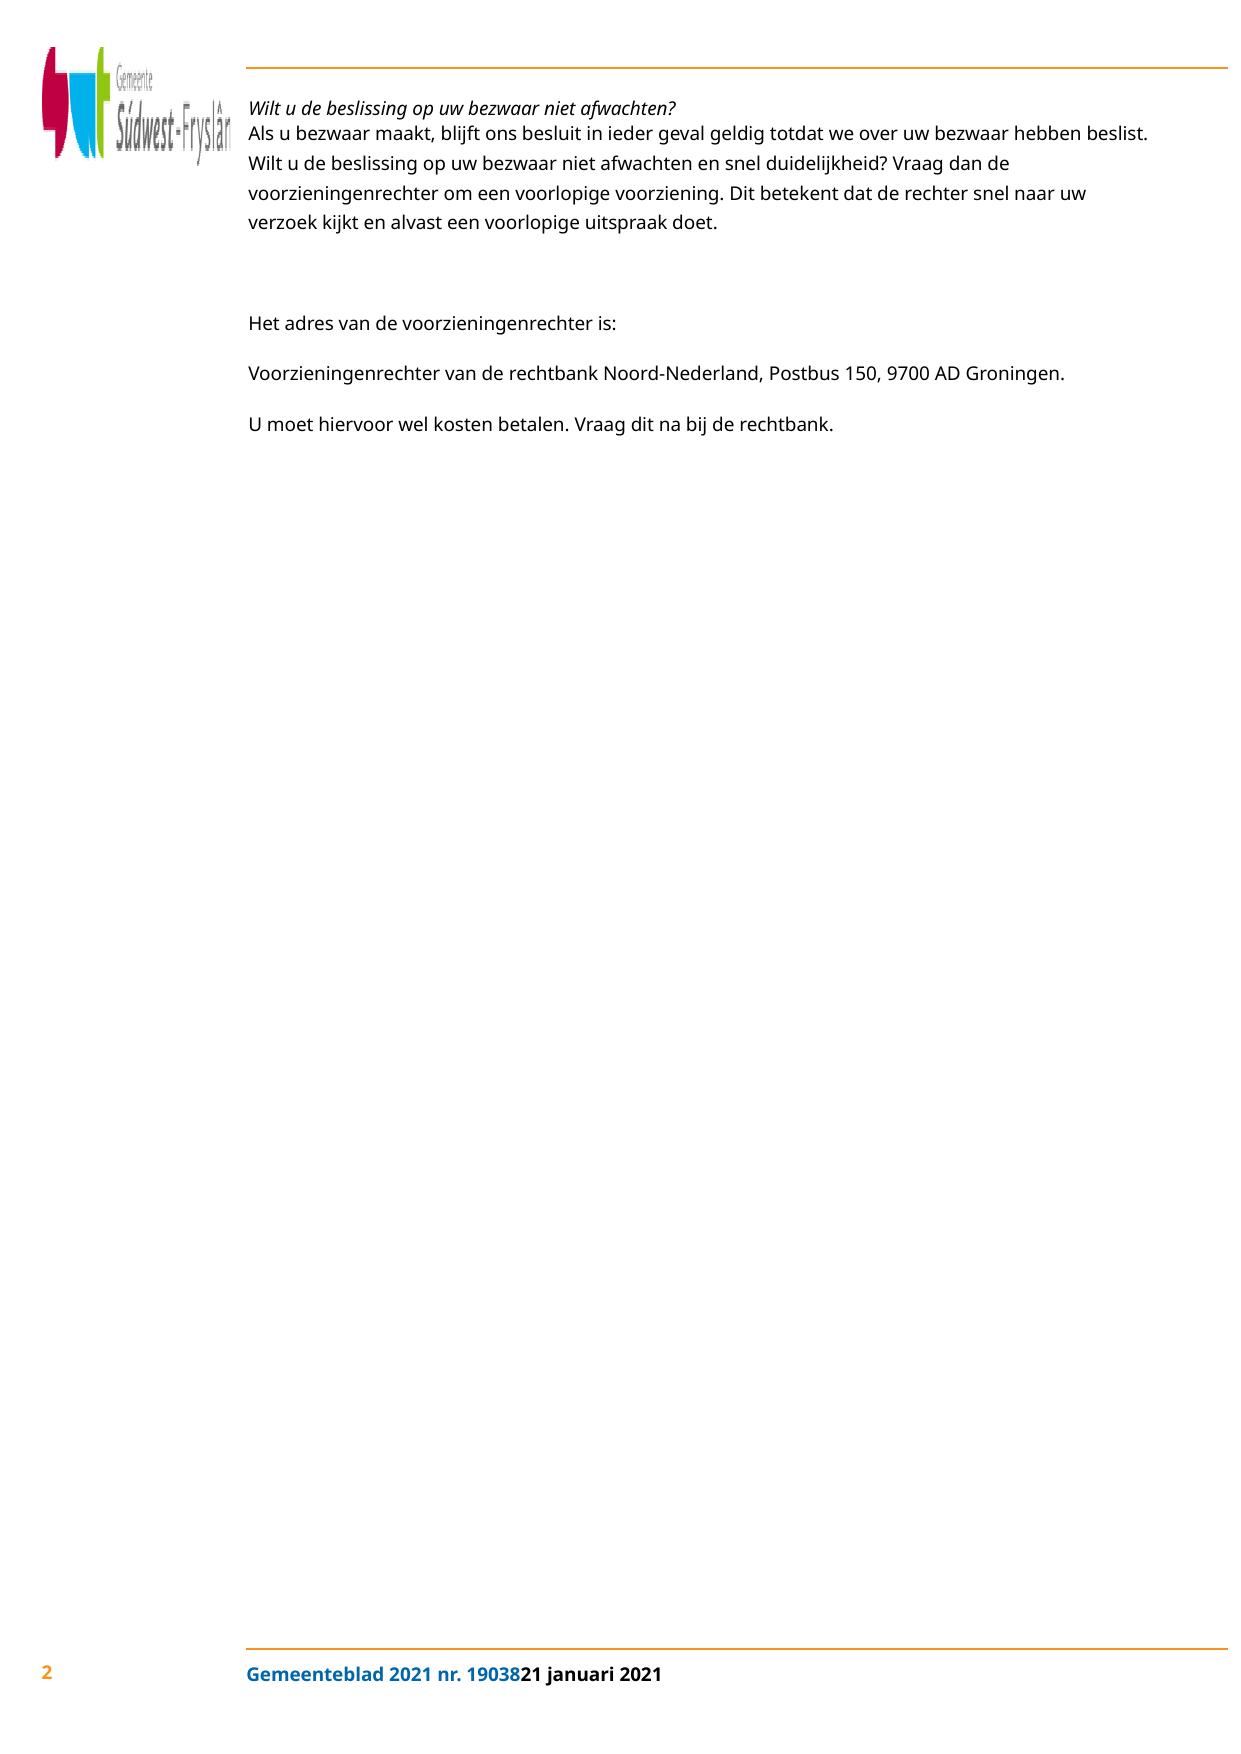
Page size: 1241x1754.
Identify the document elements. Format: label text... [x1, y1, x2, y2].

text U moet hiervoor wel kosten betalen. Vraag dit na bij de rechtbank. [248, 411, 1152, 437]
text Wilt u de beslissing op uw bezwaar niet afwachten? [248, 95, 1152, 121]
text Voorzieningenrechter van de rechtbank Noord-Nederland, Postbus 150, 9700 AD Groningen. [248, 361, 1152, 386]
text Het adres van de voorzieningenrechter is: [248, 310, 1152, 336]
text Als u bezwaar maakt, blijft ons besluit in ieder geval geldig totdat we over uw bezwaar hebben beslist. Wilt u de beslissing op uw bezwaar niet afwachten en snel duidelijkheid? Vraag dan de voorzieningenrechter om een voorlopige voorziening. Dit betekent dat de rechter snel naar uw verzoek kijkt en alvast een voorlopige uitspraak doet. [248, 121, 1152, 235]
picture [41, 47, 231, 172]
